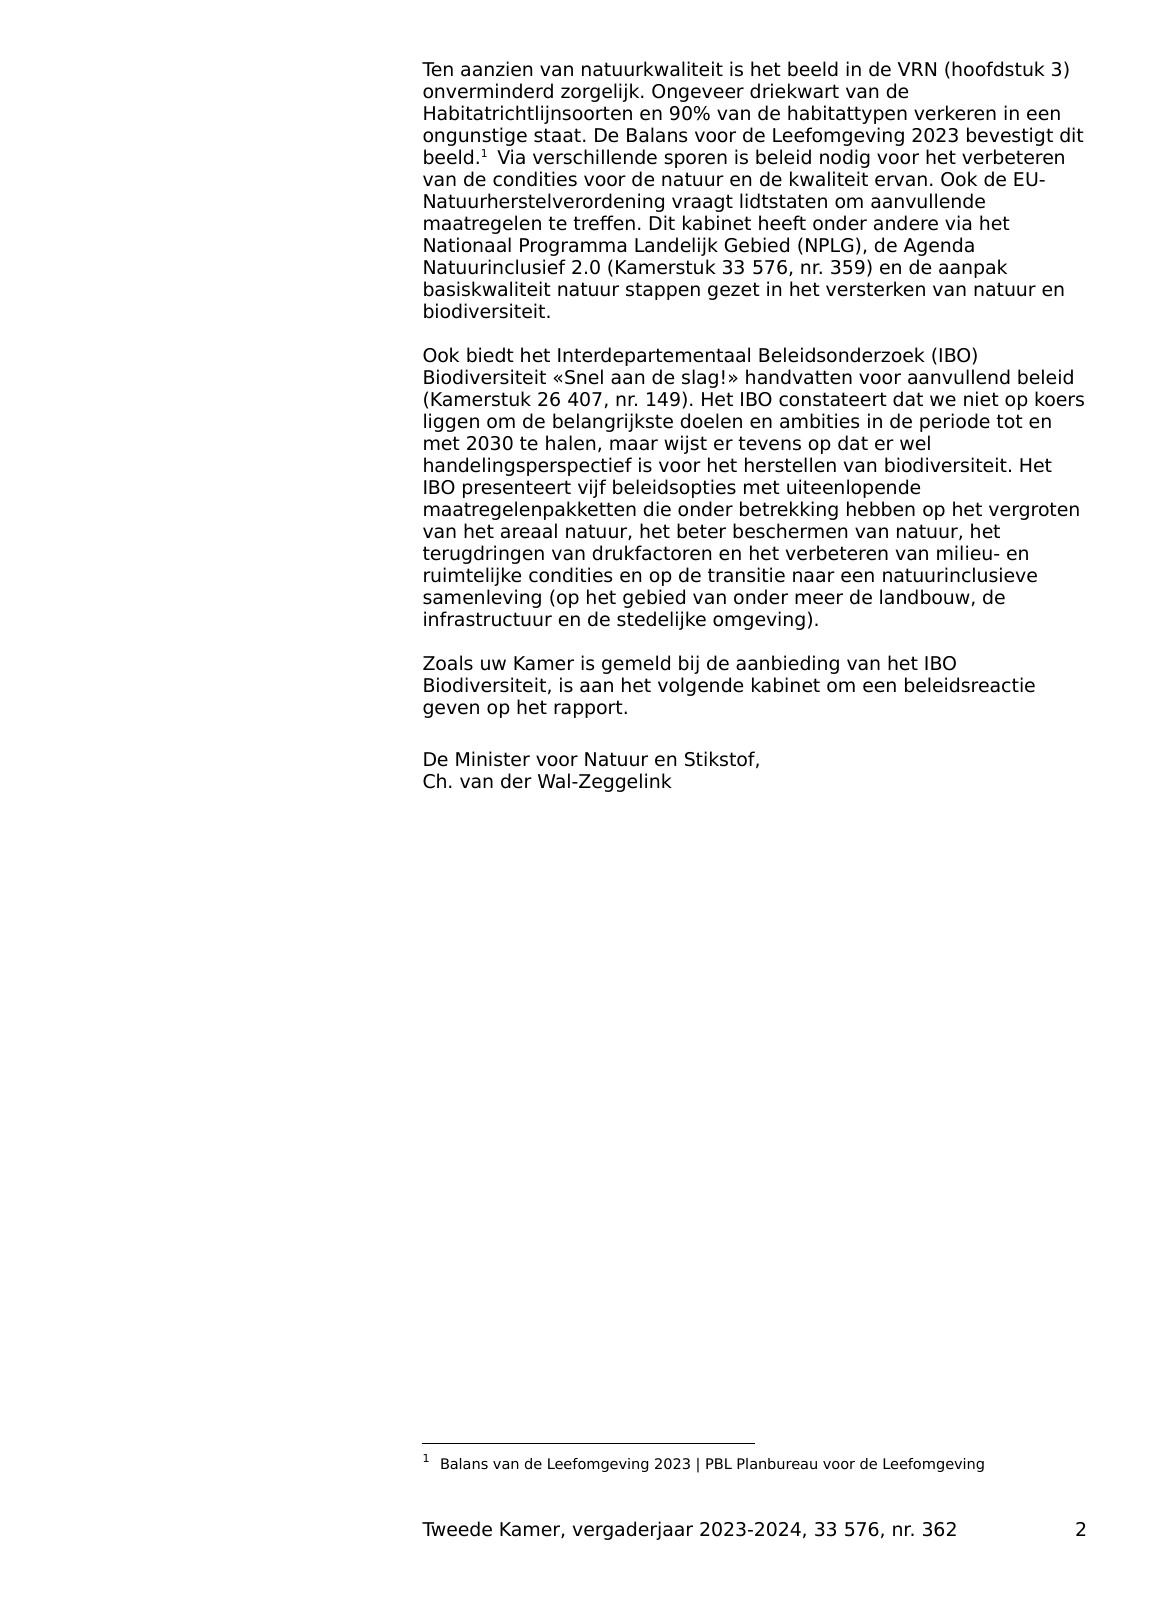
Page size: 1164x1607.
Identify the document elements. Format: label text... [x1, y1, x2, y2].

text Zoals uw Kamer is gemeld bij de aanbieding van het IBO Biodiversiteit, is aan het volgende kabinet om een beleidsreactie geven op het rapport. [422, 653, 1087, 719]
text Balans van de Leefomgeving 2023 | PBL Planbureau voor de Leefomgeving [422, 1452, 1087, 1474]
text Ten aanzien van natuurkwaliteit is het beeld in de VRN (hoofdstuk 3) onverminderd zorgelijk. Ongeveer driekwart van de Habitatrichtlijnsoorten en 90% van de habitattypen verkeren in een ongunstige staat. De Balans voor de Leefomgeving 2023 bevestigt dit beeld. Via verschillende sporen is beleid nodig voor het verbeteren van de condities voor de natuur en de kwaliteit ervan. Ook de EU-Natuurherstelverordening vraagt lidtstaten om aanvullende maatregelen te treffen. Dit kabinet heeft onder andere via het Nationaal Programma Landelijk Gebied (NPLG), de Agenda Natuurinclusief 2.0 (Kamerstuk 33 576, nr. 359) en de aanpak basiskwaliteit natuur stappen gezet in het versterken van natuur en biodiversiteit. [422, 59, 1087, 323]
text De Minister voor Natuur en Stikstof, Ch. van der Wal-Zeggelink [422, 749, 1087, 793]
text Ook biedt het Interdepartementaal Beleidsonderzoek (IBO) Biodiversiteit «Snel aan de slag!» handvatten voor aanvullend beleid (Kamerstuk 26 407, nr. 149). Het IBO constateert dat we niet op koers liggen om de belangrijkste doelen en ambities in de periode tot en met 2030 te halen, maar wijst er tevens op dat er wel handelingsperspectief is voor het herstellen van biodiversiteit. Het IBO presenteert vijf beleidsopties met uiteenlopende maatregelenpakketten die onder betrekking hebben op het vergroten van het areaal natuur, het beter beschermen van natuur, het terugdringen van drukfactoren en het verbeteren van milieu- en ruimtelijke condities en op de transitie naar een natuurinclusieve samenleving (op het gebied van onder meer de landbouw, de infrastructuur en de stedelijke omgeving). [422, 345, 1087, 631]
